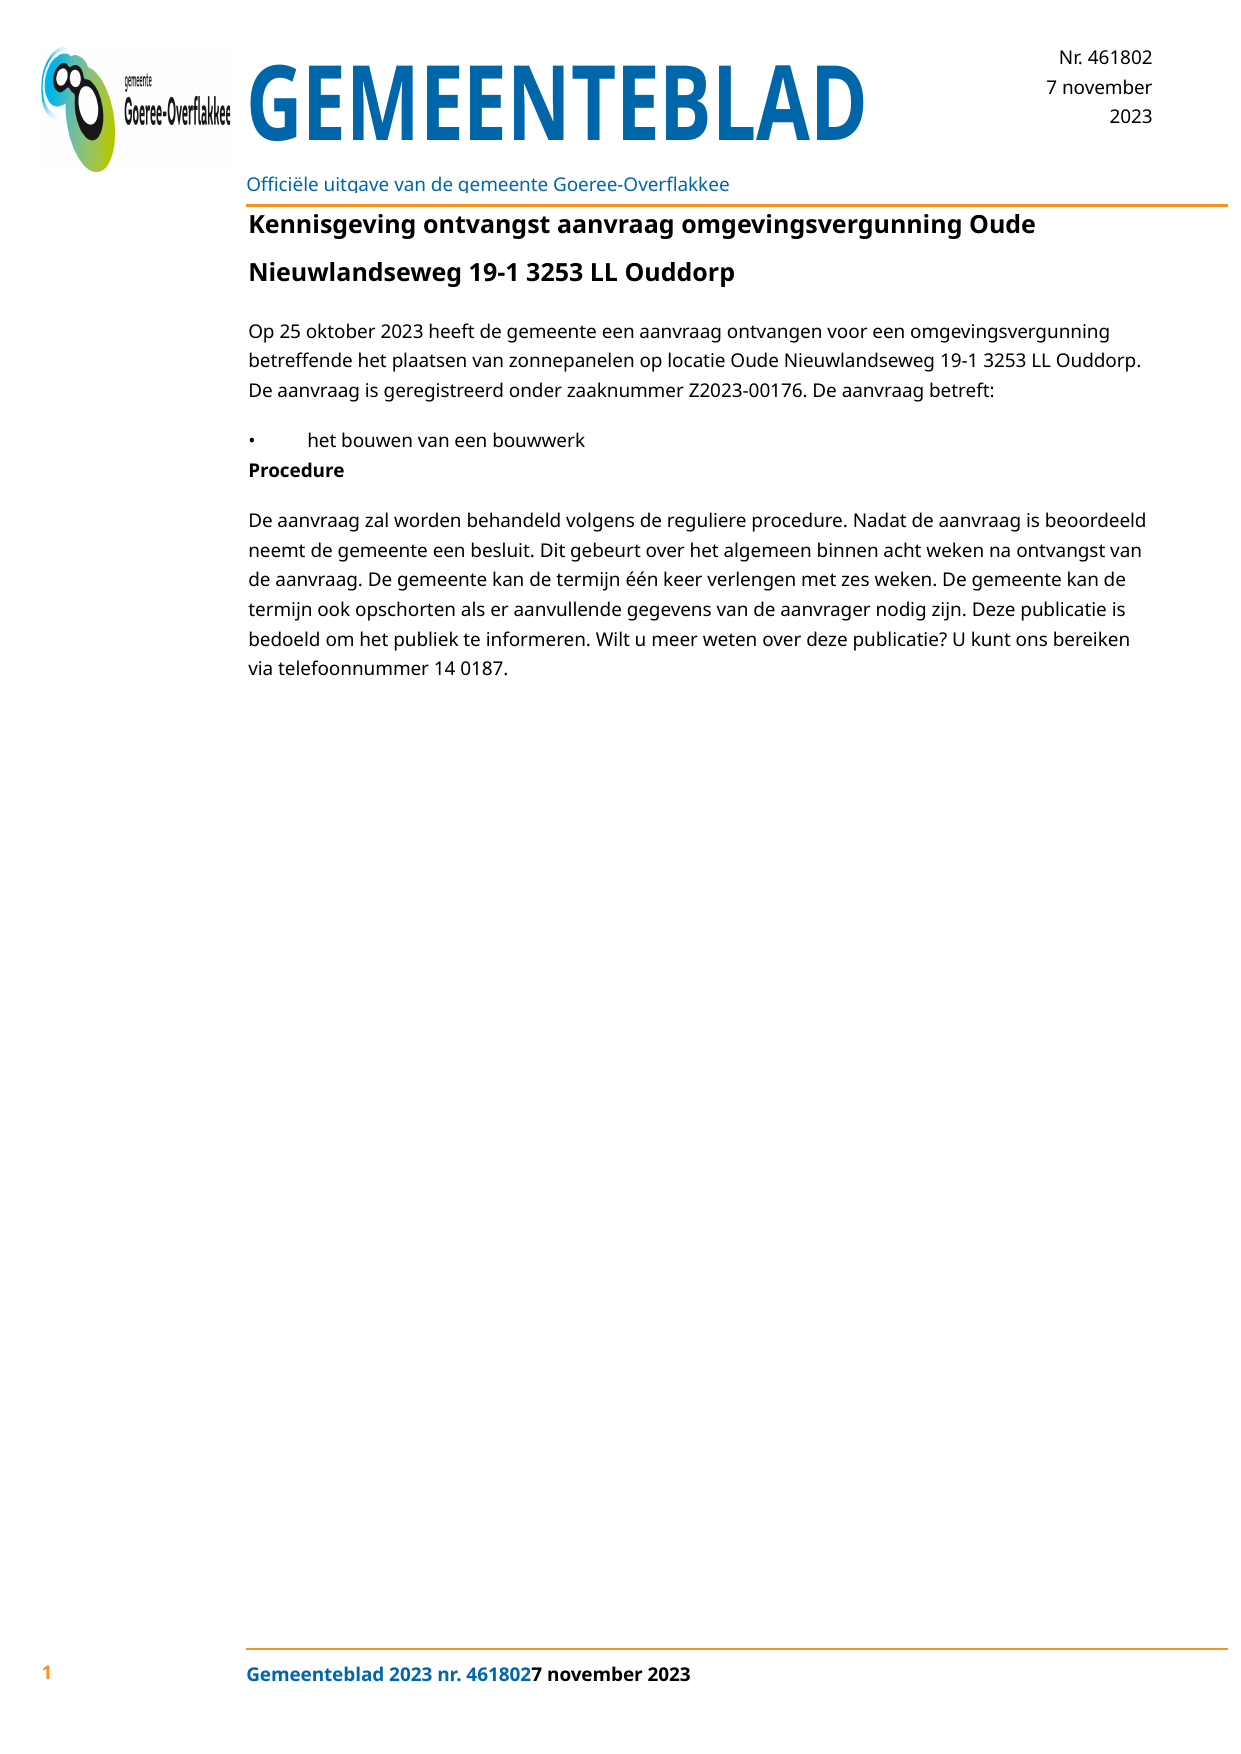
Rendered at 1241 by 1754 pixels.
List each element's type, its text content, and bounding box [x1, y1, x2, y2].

text Op 25 oktober 2023 heeft de gemeente een aanvraag ontvangen voor een omgevingsvergunning betreffende het plaatsen van zonnepanelen op locatie Oude Nieuwlandseweg 19-1 3253 LL Ouddorp. De aanvraag is geregistreerd onder zaaknummer Z2023-00176. De aanvraag betreft: [248, 318, 1152, 403]
text De aanvraag zal worden behandeld volgens de reguliere procedure. Nadat de aanvraag is beoordeeld neemt de gemeente een besluit. Dit gebeurt over het algemeen binnen acht weken na ontvangst van de aanvraag. De gemeente kan de termijn één keer verlengen met zes weken. De gemeente kan de termijn ook opschorten als er aanvullende gegevens van de aanvrager nodig zijn. Deze publicatie is bedoeld om het publiek te informeren. Wilt u meer weten over deze publicatie? U kunt ons bereiken via telefoonnummer 14 0187. [248, 507, 1152, 681]
list het bouwen van een bouwwerk [248, 427, 1152, 453]
text Kennisgeving ontvangst aanvraag omgevingsvergunning Oude Nieuwlandseweg 19-1 3253 LL Ouddorp [248, 207, 1152, 288]
text Procedure [248, 457, 1152, 483]
picture [41, 47, 231, 172]
